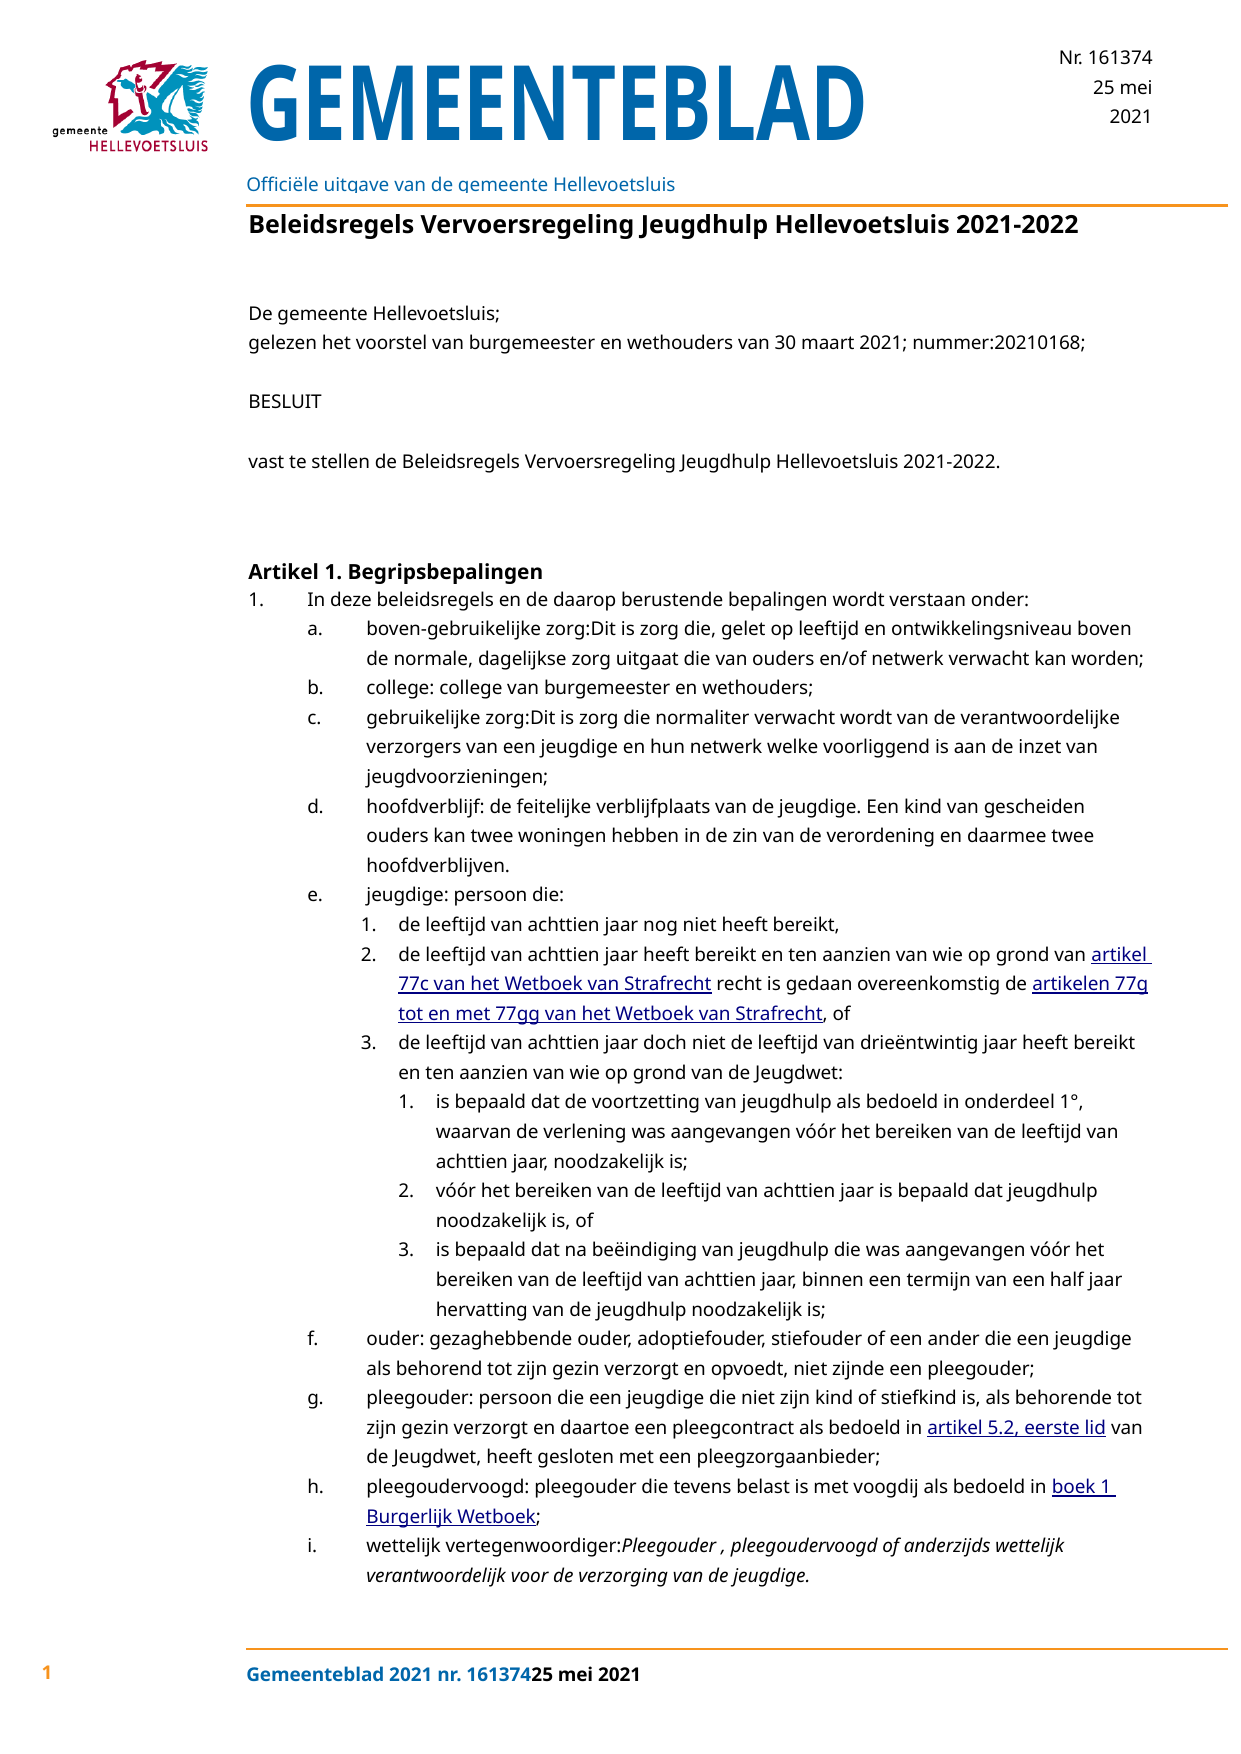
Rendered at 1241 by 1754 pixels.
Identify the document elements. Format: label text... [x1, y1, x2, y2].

text De gemeente Hellevoetsluis; [248, 300, 1152, 326]
list college: college van burgemeester en wethouders; [307, 674, 1152, 700]
picture [41, 47, 231, 172]
list wettelijk vertegenwoordiger:Pleegouder , pleegoudervoogd of anderzijds wettelijk verantwoordelijk voor de verzorging van de jeugdige. [307, 1532, 1152, 1588]
list boven-gebruikelijke zorg:Dit is zorg die, gelet op leeftijd en ontwikkelingsniveau boven de normale, dagelijkse zorg uitgaat die van ouders en/of netwerk verwacht kan worden; [307, 615, 1152, 671]
list jeugdige: persoon die: [307, 882, 1152, 907]
text Artikel 1. Begripsbepalingen [248, 557, 1152, 586]
list vóór het bereiken van de leeftijd van achttien jaar is bepaald dat jeugdhulp noodzakelijk is, of [398, 1177, 1152, 1233]
list de leeftijd van achttien jaar doch niet de leeftijd van drieëntwintig jaar heeft bereikt en ten aanzien van wie op grond van de Jeugdwet: [361, 1029, 1152, 1085]
list pleegouder: persoon die een jeugdige die niet zijn kind of stiefkind is, als behorende tot zijn gezin verzorgt en daartoe een pleegcontract als bedoeld in artikel 5.2, eerste lid van de Jeugdwet, heeft gesloten met een pleegzorgaanbieder; [307, 1384, 1152, 1469]
list de leeftijd van achttien jaar heeft bereikt en ten aanzien van wie op grond van artikel 77c van het Wetboek van Strafrecht recht is gedaan overeenkomstig de artikelen 77g tot en met 77gg van het Wetboek van Strafrecht, of [361, 941, 1152, 1026]
text gelezen het voorstel van burgemeester en wethouders van 30 maart 2021; nummer:20210168; [248, 329, 1152, 355]
text vast te stellen de Beleidsregels Vervoersregeling Jeugdhulp Hellevoetsluis 2021-2022. [248, 448, 1152, 473]
list gebruikelijke zorg:Dit is zorg die normaliter verwacht wordt van de verantwoordelijke verzorgers van een jeugdige en hun netwerk welke voorliggend is aan de inzet van jeugdvoorzieningen; [307, 704, 1152, 789]
text Beleidsregels Vervoersregeling Jeugdhulp Hellevoetsluis 2021-2022 [248, 207, 1152, 241]
list pleegoudervoogd: pleegouder die tevens belast is met voogdij als bedoeld in boek 1 Burgerlijk Wetboek; [307, 1473, 1152, 1529]
text BESLUIT [248, 389, 1152, 414]
list ouder: gezaghebbende ouder, adoptiefouder, stiefouder of een ander die een jeugdige als behorend tot zijn gezin verzorgt en opvoedt, niet zijnde een pleegouder; [307, 1325, 1152, 1381]
list hoofdverblijf: de feitelijke verblijfplaats van de jeugdige. Een kind van gescheiden ouders kan twee woningen hebben in de zin van de verordening en daarmee twee hoofdverblijven. [307, 793, 1152, 878]
list is bepaald dat na beëindiging van jeugdhulp die was aangevangen vóór het bereiken van de leeftijd van achttien jaar, binnen een termijn van een half jaar hervatting van de jeugdhulp noodzakelijk is; [398, 1237, 1152, 1322]
list is bepaald dat de voortzetting van jeugdhulp als bedoeld in onderdeel 1°, waarvan de verlening was aangevangen vóór het bereiken van de leeftijd van achttien jaar, noodzakelijk is; [398, 1089, 1152, 1174]
list In deze beleidsregels en de daarop berustende bepalingen wordt verstaan onder: [248, 586, 1152, 612]
list de leeftijd van achttien jaar nog niet heeft bereikt, [361, 911, 1152, 937]
